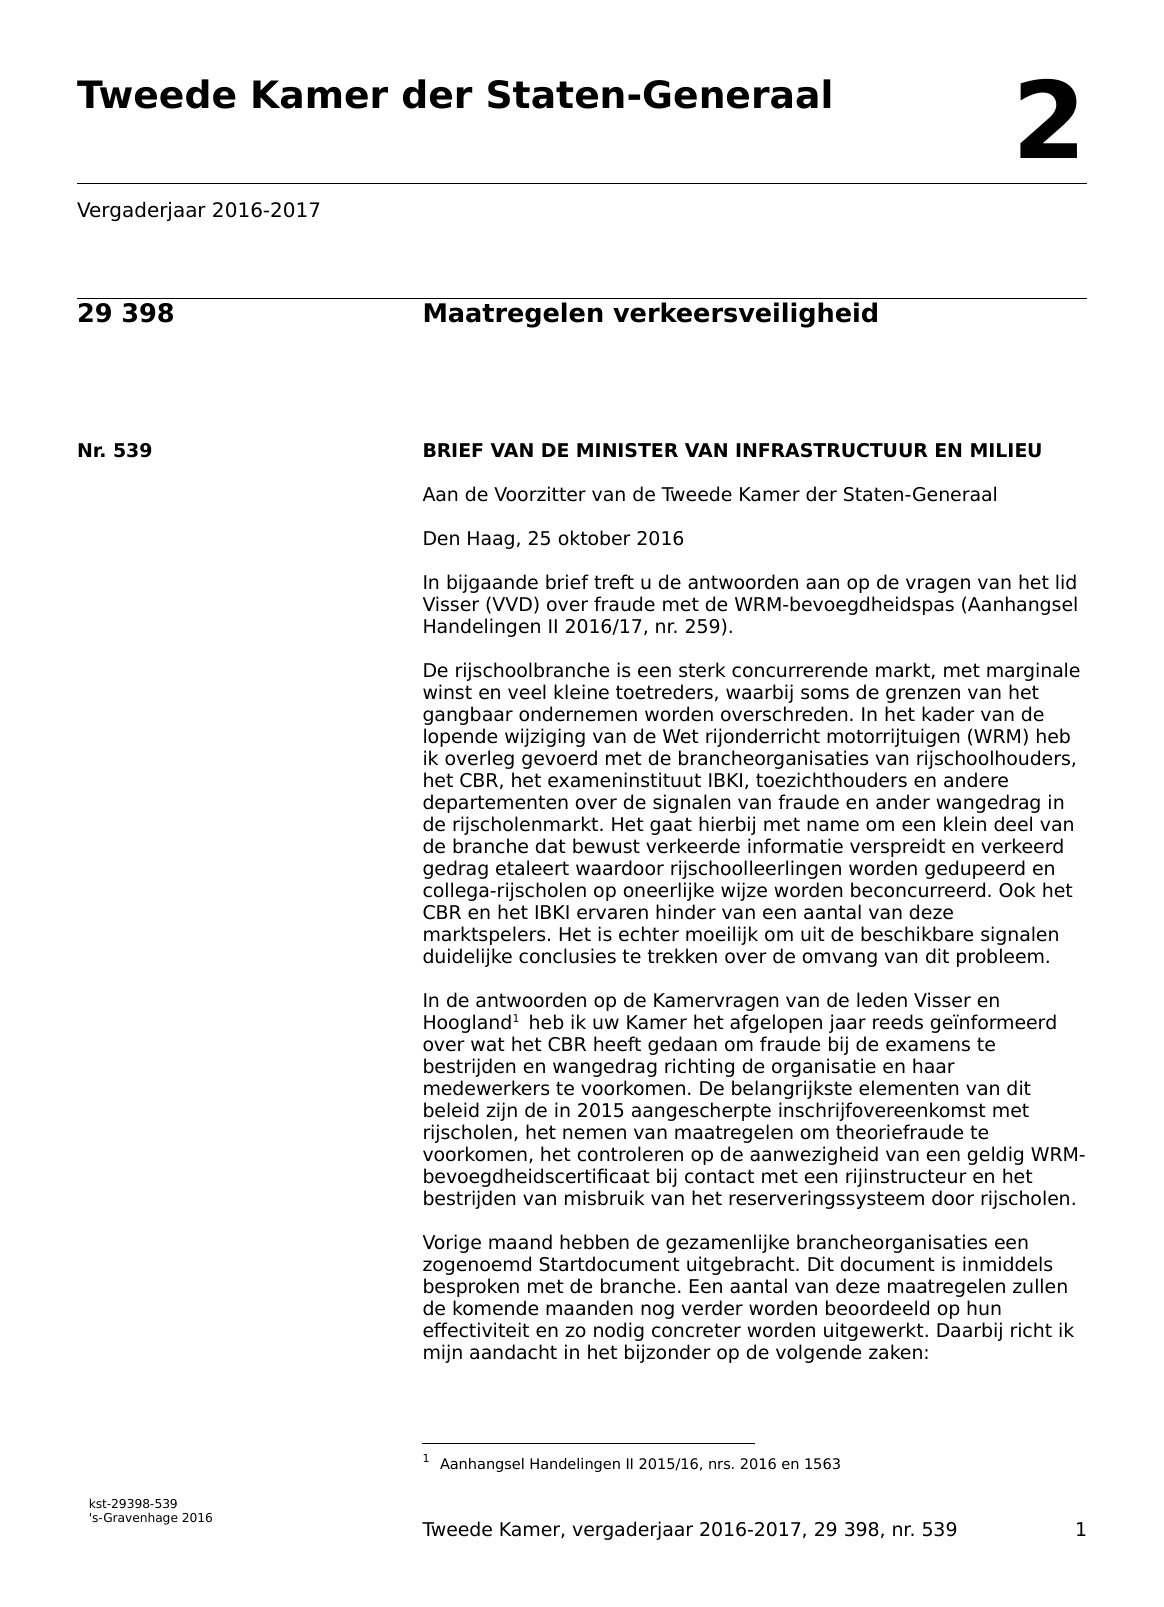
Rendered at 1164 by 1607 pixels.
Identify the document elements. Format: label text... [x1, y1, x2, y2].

table_header 2 [886, 59, 1087, 183]
text Aan de Voorzitter van de Tweede Kamer der Staten-Generaal [422, 484, 1087, 506]
text Vorige maand hebben de gezamenlijke brancheorganisaties een zogenoemd Startdocument uitgebracht. Dit document is inmiddels besproken met de branche. Een aantal van deze maatregelen zullen de komende maanden nog verder worden beoordeeld op hun effectiviteit en zo nodig concreter worden uitgewerkt. Daarbij richt ik mijn aandacht in het bijzonder op de volgende zaken: [422, 1232, 1087, 1364]
text De rijschoolbranche is een sterk concurrerende markt, met marginale winst en veel kleine toetreders, waarbij soms de grenzen van het gangbaar ondernemen worden overschreden. In het kader van de lopende wijziging van de Wet rijonderricht motorrijtuigen (WRM) heb ik overleg gevoerd met de brancheorganisaties van rijschoolhouders, het CBR, het exameninstituut IBKI, toezichthouders en andere departementen over de signalen van fraude en ander wangedrag in de rijscholenmarkt. Het gaat hierbij met name om een klein deel van de branche dat bewust verkeerde informatie verspreidt en verkeerd gedrag etaleert waardoor rijschoolleerlingen worden gedupeerd en collega-rijscholen op oneerlijke wijze worden beconcurreerd. Ook het CBR en het IBKI ervaren hinder van een aantal van deze marktspelers. Het is echter moeilijk om uit de beschikbare signalen duidelijke conclusies te trekken over de omvang van dit probleem. [422, 660, 1087, 968]
text Aanhangsel Handelingen II 2015/16, nrs. 2016 en 1563 [422, 1452, 1087, 1474]
text 's-Gravenhage 2016 [88, 1511, 323, 1525]
table_header Tweede Kamer der Staten-Generaal [77, 59, 886, 183]
text In bijgaande brief treft u de antwoorden aan op de vragen van het lid Visser (VVD) over fraude met de WRM-bevoegdheidspas (Aanhangsel Handelingen II 2016/17, nr. 259). [422, 572, 1087, 638]
subtitle Nr. 539 BRIEF VAN DE MINISTER VAN INFRASTRUCTUUR EN MILIEU [77, 440, 1087, 462]
table_cell Vergaderjaar 2016-2017 [77, 184, 1087, 298]
subtitle 29 398 Maatregelen verkeersveiligheid [77, 299, 1087, 329]
text In de antwoorden op de Kamervragen van de leden Visser en Hoogland heb ik uw Kamer het afgelopen jaar reeds geïnformeerd over wat het CBR heeft gedaan om fraude bij de examens te bestrijden en wangedrag richting de organisatie en haar medewerkers te voorkomen. De belangrijkste elementen van dit beleid zijn de in 2015 aangescherpte inschrijfovereenkomst met rijscholen, het nemen van maatregelen om theoriefraude te voorkomen, het controleren op de aanwezigheid van een geldig WRM-bevoegdheidscertificaat bij contact met een rijinstructeur en het bestrijden van misbruik van het reserveringssysteem door rijscholen. [422, 990, 1087, 1210]
text Den Haag, 25 oktober 2016 [422, 528, 1087, 550]
text kst-29398-539 [88, 1497, 323, 1511]
